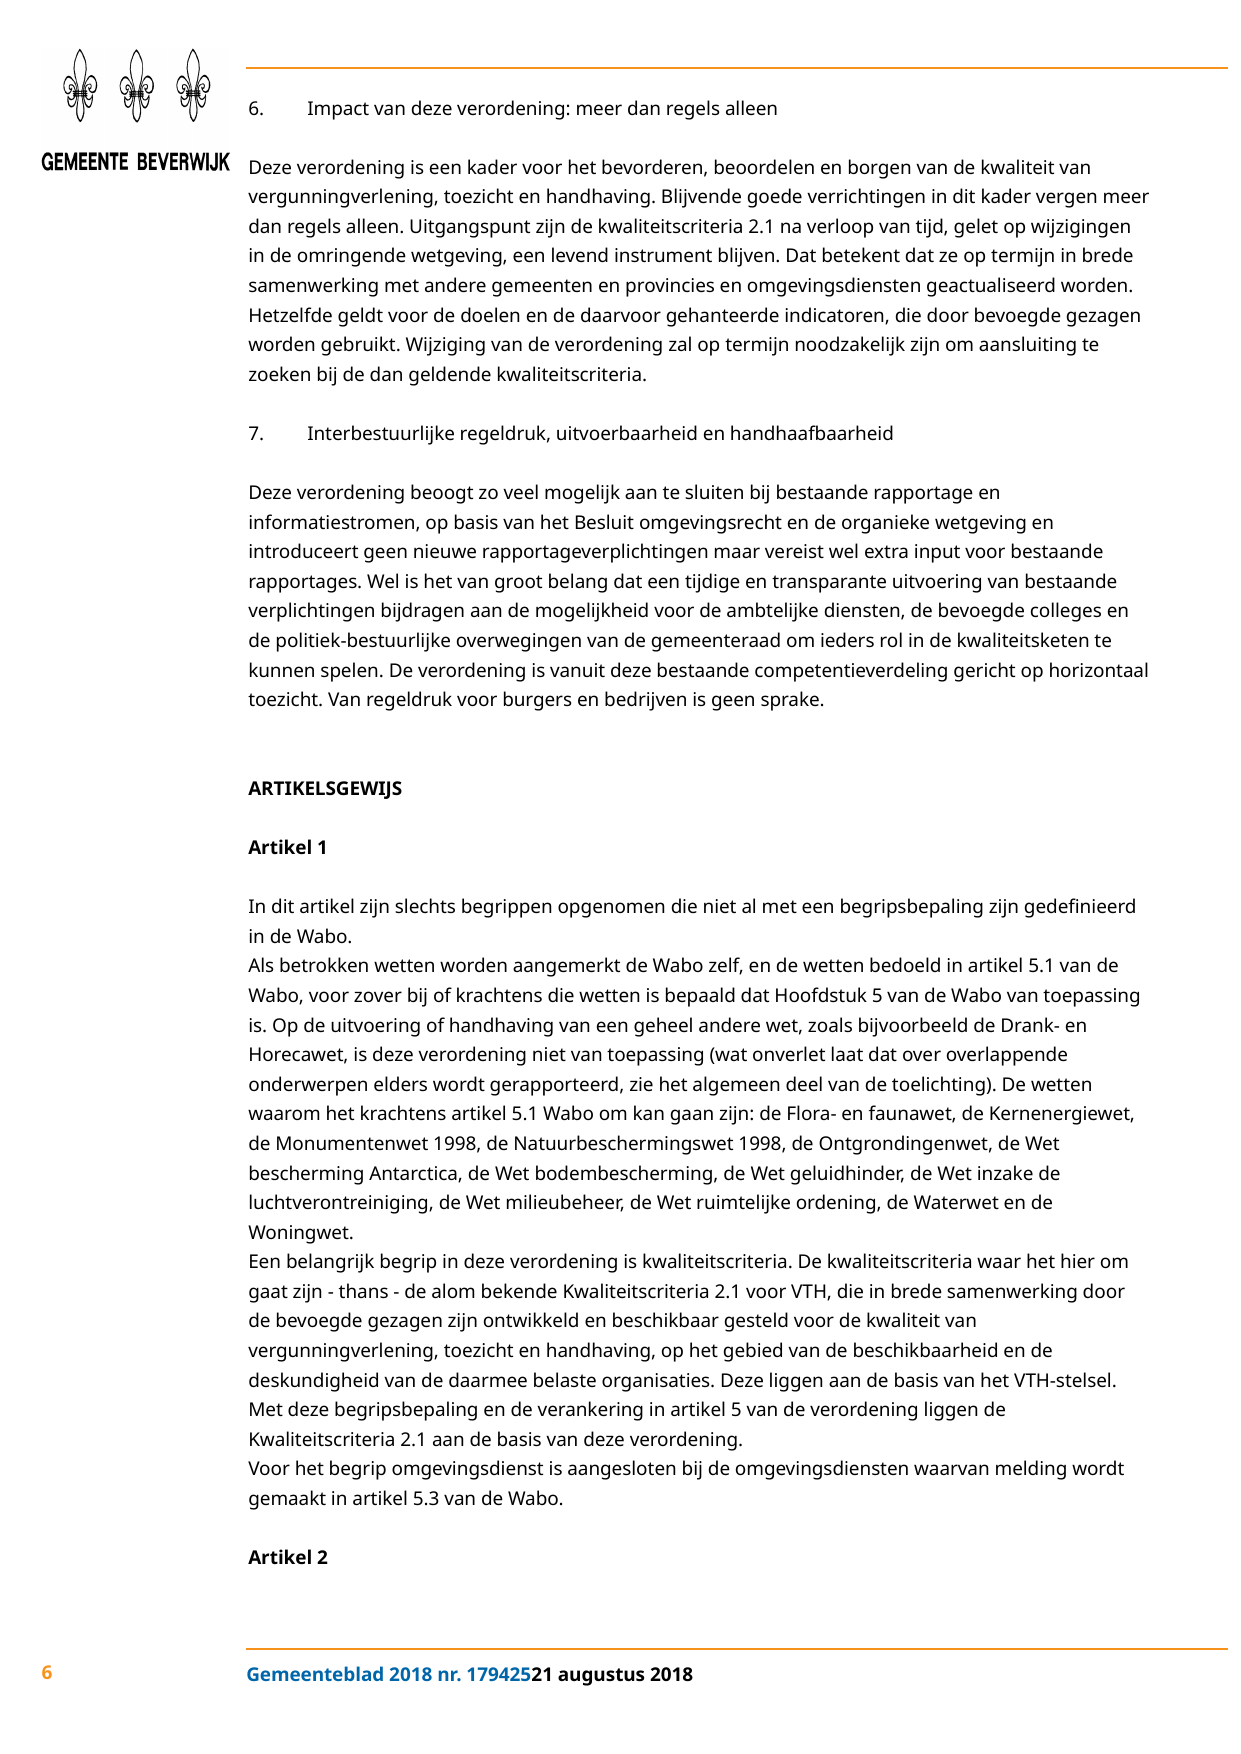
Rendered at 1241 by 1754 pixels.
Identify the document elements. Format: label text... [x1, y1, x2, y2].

list Impact van deze verordening: meer dan regels alleen [248, 95, 1152, 121]
text In dit artikel zijn slechts begrippen opgenomen die niet al met een begripsbepaling zijn gedefinieerd in de Wabo. [248, 893, 1152, 949]
text Artikel 2 [248, 1544, 1152, 1570]
picture [41, 47, 231, 172]
text Een belangrijk begrip in deze verordening is kwaliteitscriteria. De kwaliteitscriteria waar het hier om gaat zijn - thans - de alom bekende Kwaliteitscriteria 2.1 voor VTH, die in brede samenwerking door de bevoegde gezagen zijn ontwikkeld en beschikbaar gesteld voor de kwaliteit van vergunningverlening, toezicht en handhaving, op het gebied van de beschikbaarheid en de deskundigheid van de daarmee belaste organisaties. Deze liggen aan de basis van het VTH-stelsel. Met deze begripsbepaling en de verankering in artikel 5 van de verordening liggen de Kwaliteitscriteria 2.1 aan de basis van deze verordening. [248, 1248, 1152, 1452]
text Als betrokken wetten worden aangemerkt de Wabo zelf, en de wetten bedoeld in artikel 5.1 van de Wabo, voor zover bij of krachtens die wetten is bepaald dat Hoofdstuk 5 van de Wabo van toepassing is. Op de uitvoering of handhaving van een geheel andere wet, zoals bijvoorbeeld de Drank- en Horecawet, is deze verordening niet van toepassing (wat onverlet laat dat over overlappende onderwerpen elders wordt gerapporteerd, zie het algemeen deel van de toelichting). De wetten waarom het krachtens artikel 5.1 Wabo om kan gaan zijn: de Flora- en faunawet, de Kernenergiewet, de Monumentenwet 1998, de Natuurbeschermingswet 1998, de Ontgrondingenwet, de Wet bescherming Antarctica, de Wet bodembescherming, de Wet geluidhinder, de Wet inzake de luchtverontreiniging, de Wet milieubeheer, de Wet ruimtelijke ordening, de Waterwet en de Woningwet. [248, 953, 1152, 1245]
text Deze verordening beoogt zo veel mogelijk aan te sluiten bij bestaande rapportage en informatiestromen, op basis van het Besluit omgevingsrecht en de organieke wetgeving en introduceert geen nieuwe rapportageverplichtingen maar vereist wel extra input voor bestaande rapportages. Wel is het van groot belang dat een tijdige en transparante uitvoering van bestaande verplichtingen bijdragen aan de mogelijkheid voor de ambtelijke diensten, de bevoegde colleges en de politiek-bestuurlijke overwegingen van de gemeenteraad om ieders rol in de kwaliteitsketen te kunnen spelen. De verordening is vanuit deze bestaande competentieverdeling gericht op horizontaal toezicht. Van regeldruk voor burgers en bedrijven is geen sprake. [248, 479, 1152, 712]
text Artikel 1 [248, 834, 1152, 860]
text Voor het begrip omgevingsdienst is aangesloten bij de omgevingsdiensten waarvan melding wordt gemaakt in artikel 5.3 van de Wabo. [248, 1456, 1152, 1511]
text Deze verordening is een kader voor het bevorderen, beoordelen en borgen van de kwaliteit van vergunningverlening, toezicht en handhaving. Blijvende goede verrichtingen in dit kader vergen meer dan regels alleen. Uitgangspunt zijn de kwaliteitscriteria 2.1 na verloop van tijd, gelet op wijzigingen in de omringende wetgeving, een levend instrument blijven. Dat betekent dat ze op termijn in brede samenwerking met andere gemeenten en provincies en omgevingsdiensten geactualiseerd worden. Hetzelfde geldt voor de doelen en de daarvoor gehanteerde indicatoren, die door bevoegde gezagen worden gebruikt. Wijziging van de verordening zal op termijn noodzakelijk zijn om aansluiting te zoeken bij de dan geldende kwaliteitscriteria. [248, 154, 1152, 387]
text ARTIKELSGEWIJS [248, 775, 1152, 801]
list Interbestuurlijke regeldruk, uitvoerbaarheid en handhaafbaarheid [248, 420, 1152, 446]
